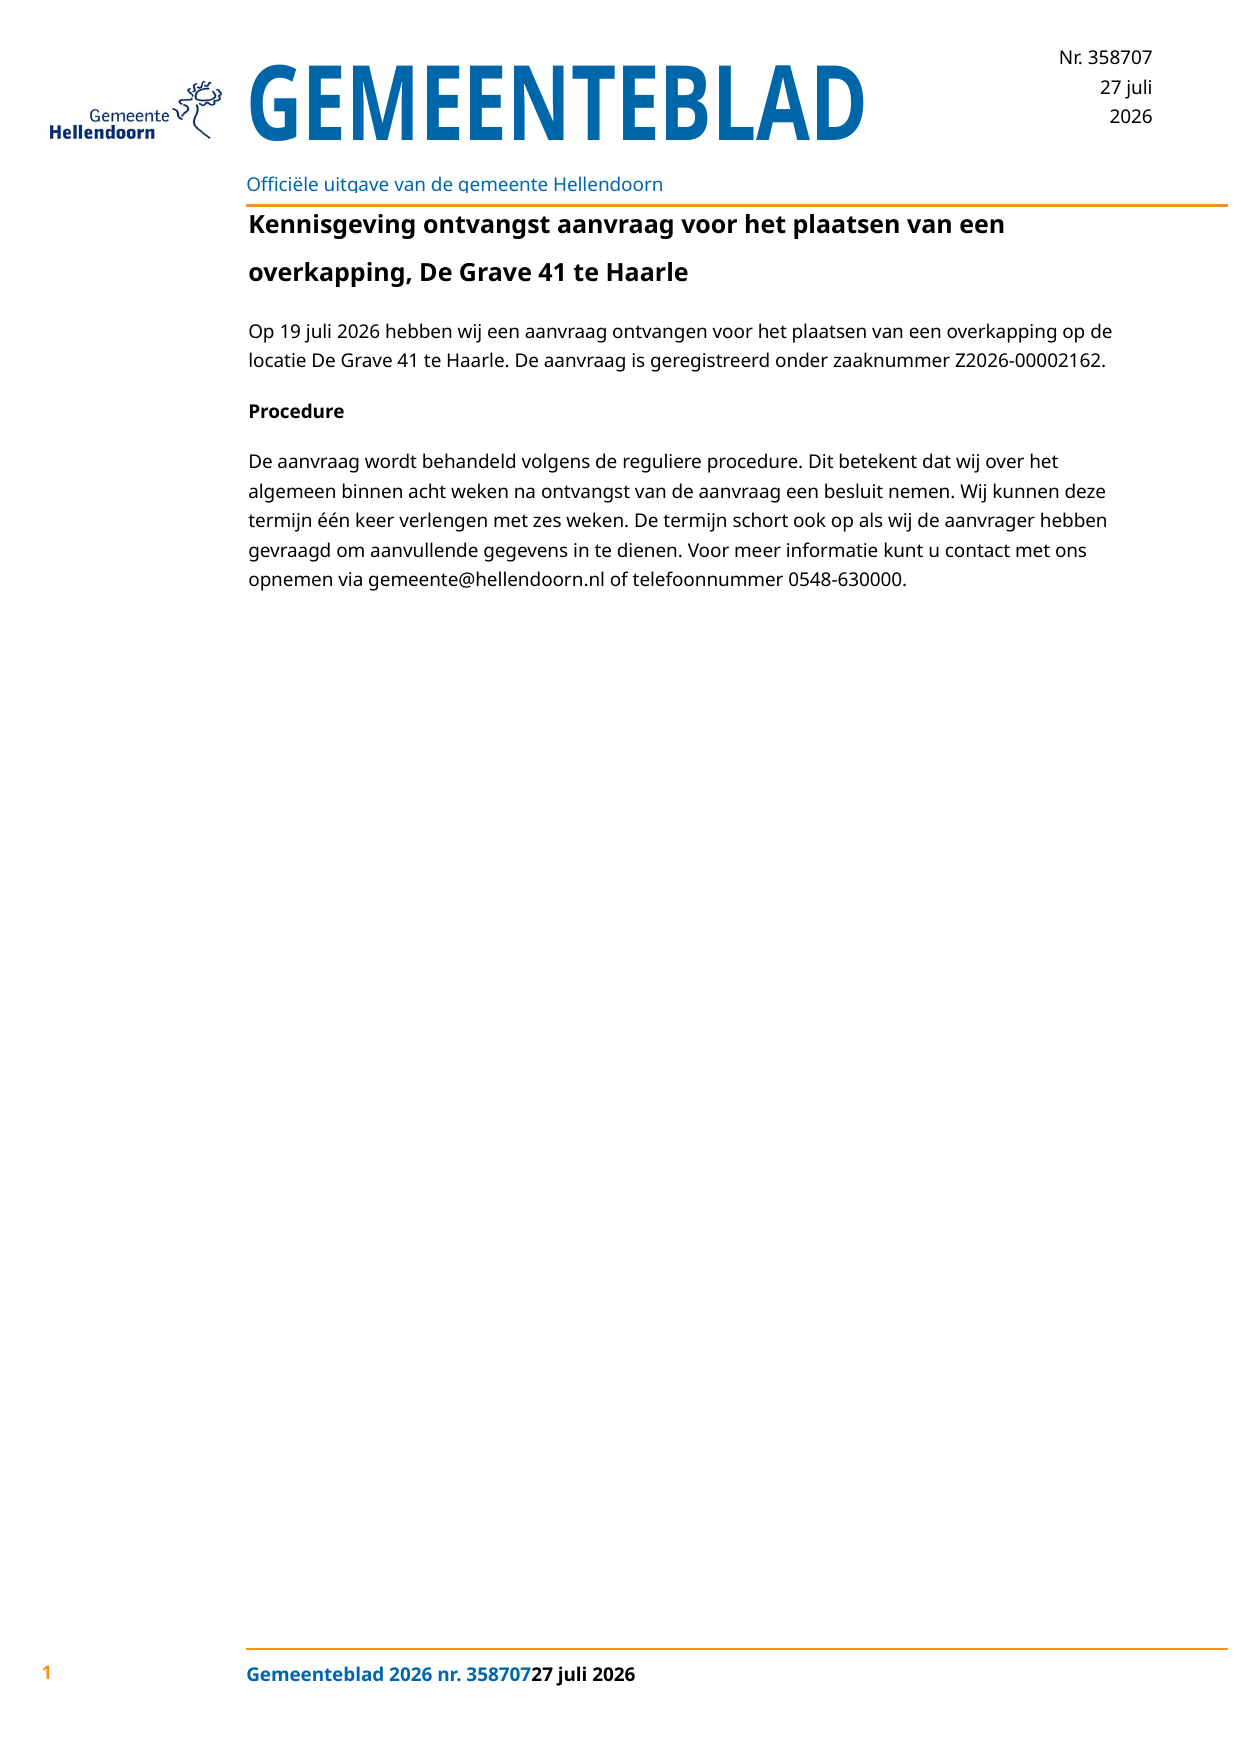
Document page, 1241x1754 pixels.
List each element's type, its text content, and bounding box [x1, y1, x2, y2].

text Op 19 juli 2026 hebben wij een aanvraag ontvangen voor het plaatsen van een overkapping op de locatie De Grave 41 te Haarle. De aanvraag is geregistreerd onder zaaknummer Z2026-00002162. [248, 318, 1152, 373]
text De aanvraag wordt behandeld volgens de reguliere procedure. Dit betekent dat wij over het algemeen binnen acht weken na ontvangst van de aanvraag een besluit nemen. Wij kunnen deze termijn één keer verlengen met zes weken. De termijn schort ook op als wij de aanvrager hebben gevraagd om aanvullende gegevens in te dienen. Voor meer informatie kunt u contact met ons opnemen via gemeente@hellendoorn.nl of telefoonnummer 0548-630000. [248, 448, 1152, 592]
text Kennisgeving ontvangst aanvraag voor het plaatsen van een overkapping, De Grave 41 te Haarle [248, 207, 1152, 288]
picture [41, 47, 231, 172]
text Procedure [248, 398, 1152, 424]
